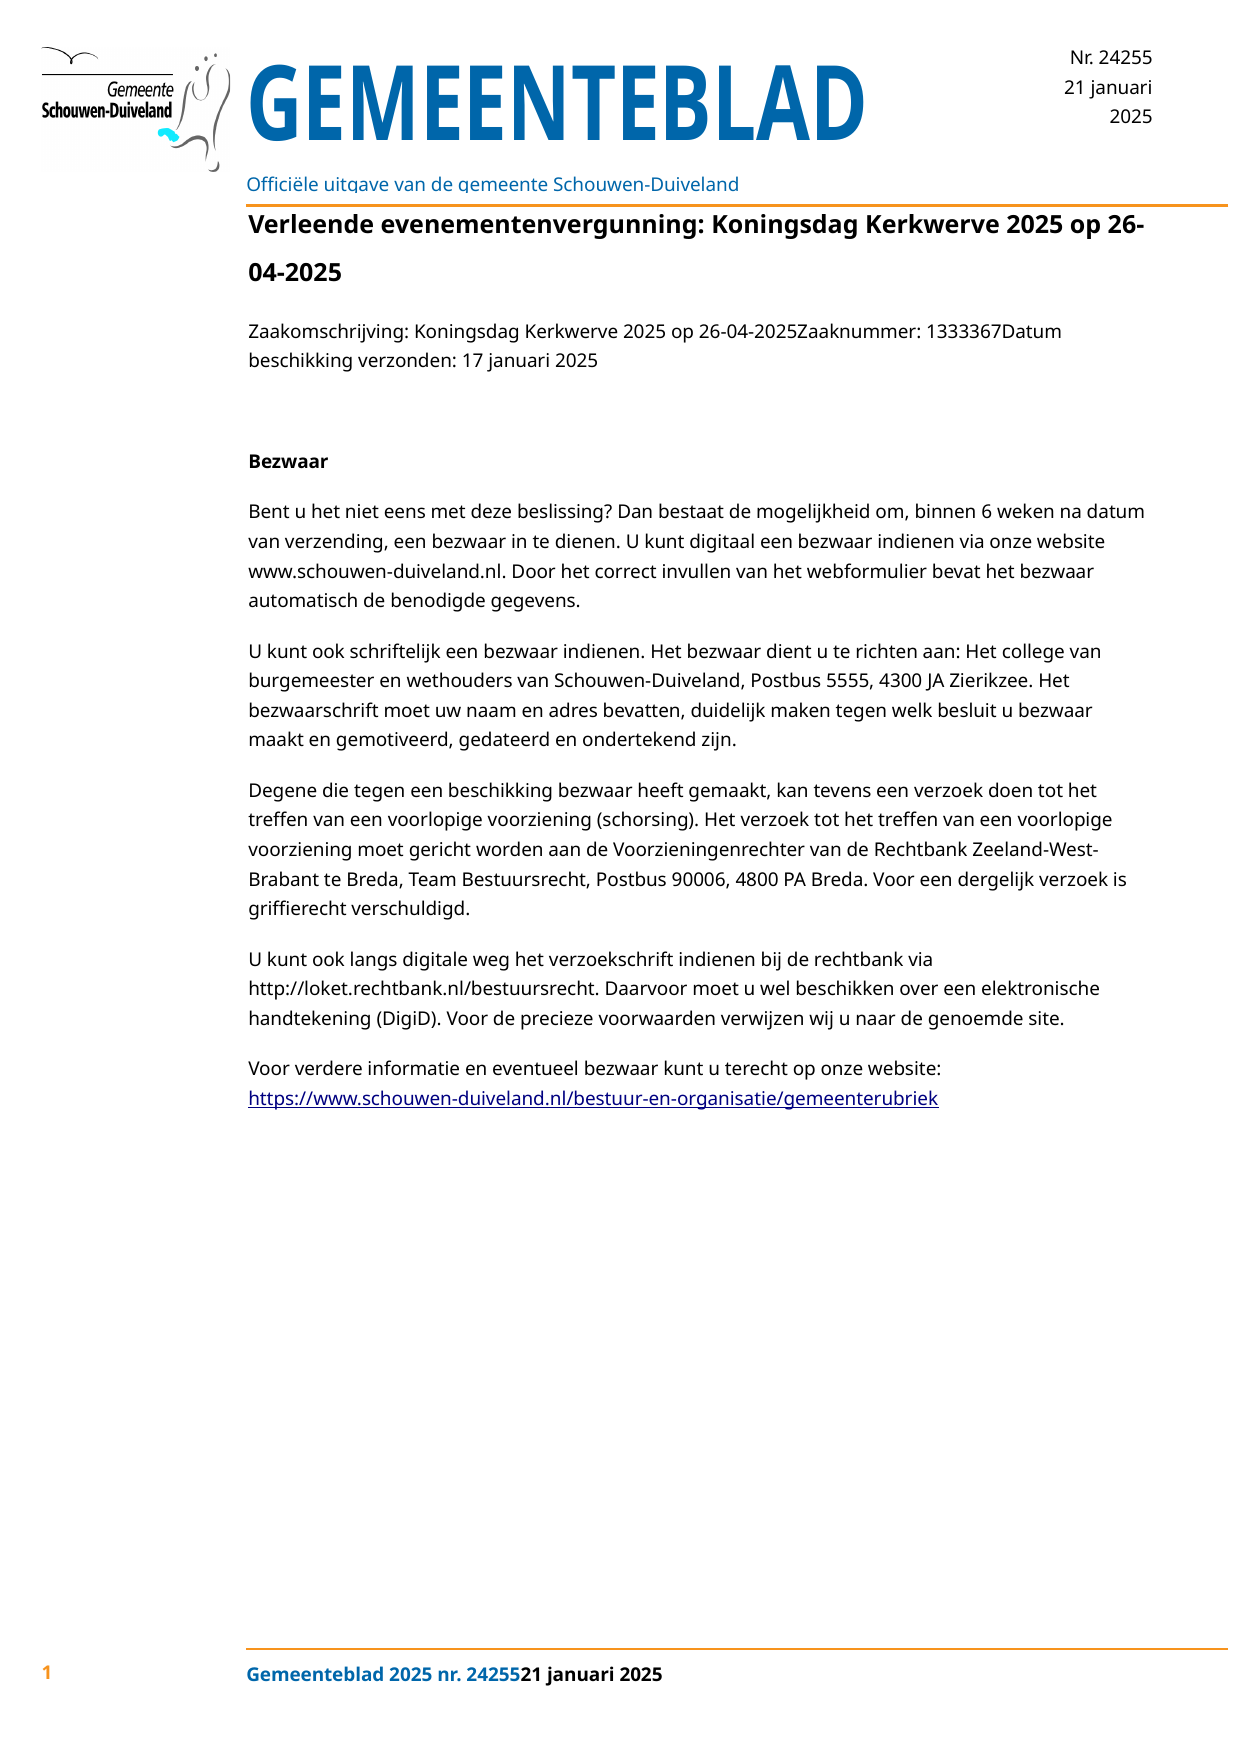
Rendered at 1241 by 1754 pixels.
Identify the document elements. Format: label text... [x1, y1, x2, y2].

text U kunt ook langs digitale weg het verzoekschrift indienen bij de rechtbank via http://loket.rechtbank.nl/bestuursrecht. Daarvoor moet u wel beschikken over een elektronische handtekening (DigiD). Voor de precieze voorwaarden verwijzen wij u naar de genoemde site. [248, 946, 1152, 1031]
text Bezwaar [248, 448, 1152, 474]
text Verleende evenementenvergunning: Koningsdag Kerkwerve 2025 op 26-04-2025 [248, 207, 1152, 288]
text Bent u het niet eens met deze beslissing? Dan bestaat de mogelijkheid om, binnen 6 weken na datum van verzending, een bezwaar in te dienen. U kunt digitaal een bezwaar indienen via onze website www.schouwen-duiveland.nl. Door het correct invullen van het webformulier bevat het bezwaar automatisch de benodigde gegevens. [248, 499, 1152, 613]
picture [41, 47, 231, 172]
text Voor verdere informatie en eventueel bezwaar kunt u terecht op onze website: https://www.schouwen-duiveland.nl/bestuur-en-organisatie/gemeenterubriek [248, 1055, 1152, 1111]
text Degene die tegen een beschikking bezwaar heeft gemaakt, kan tevens een verzoek doen tot het treffen van een voorlopige voorziening (schorsing). Het verzoek tot het treffen van een voorlopige voorziening moet gericht worden aan de Voorzieningenrechter van de Rechtbank Zeeland-West-Brabant te Breda, Team Bestuursrecht, Postbus 90006, 4800 PA Breda. Voor een dergelijk verzoek is griffierecht verschuldigd. [248, 777, 1152, 921]
text Zaakomschrijving: Koningsdag Kerkwerve 2025 op 26-04-2025Zaaknummer: 1333367Datum beschikking verzonden: 17 januari 2025 [248, 318, 1152, 373]
text U kunt ook schriftelijk een bezwaar indienen. Het bezwaar dient u te richten aan: Het college van burgemeester en wethouders van Schouwen-Duiveland, Postbus 5555, 4300 JA Zierikzee. Het bezwaarschrift moet uw naam en adres bevatten, duidelijk maken tegen welk besluit u bezwaar maakt en gemotiveerd, gedateerd en ondertekend zijn. [248, 638, 1152, 752]
